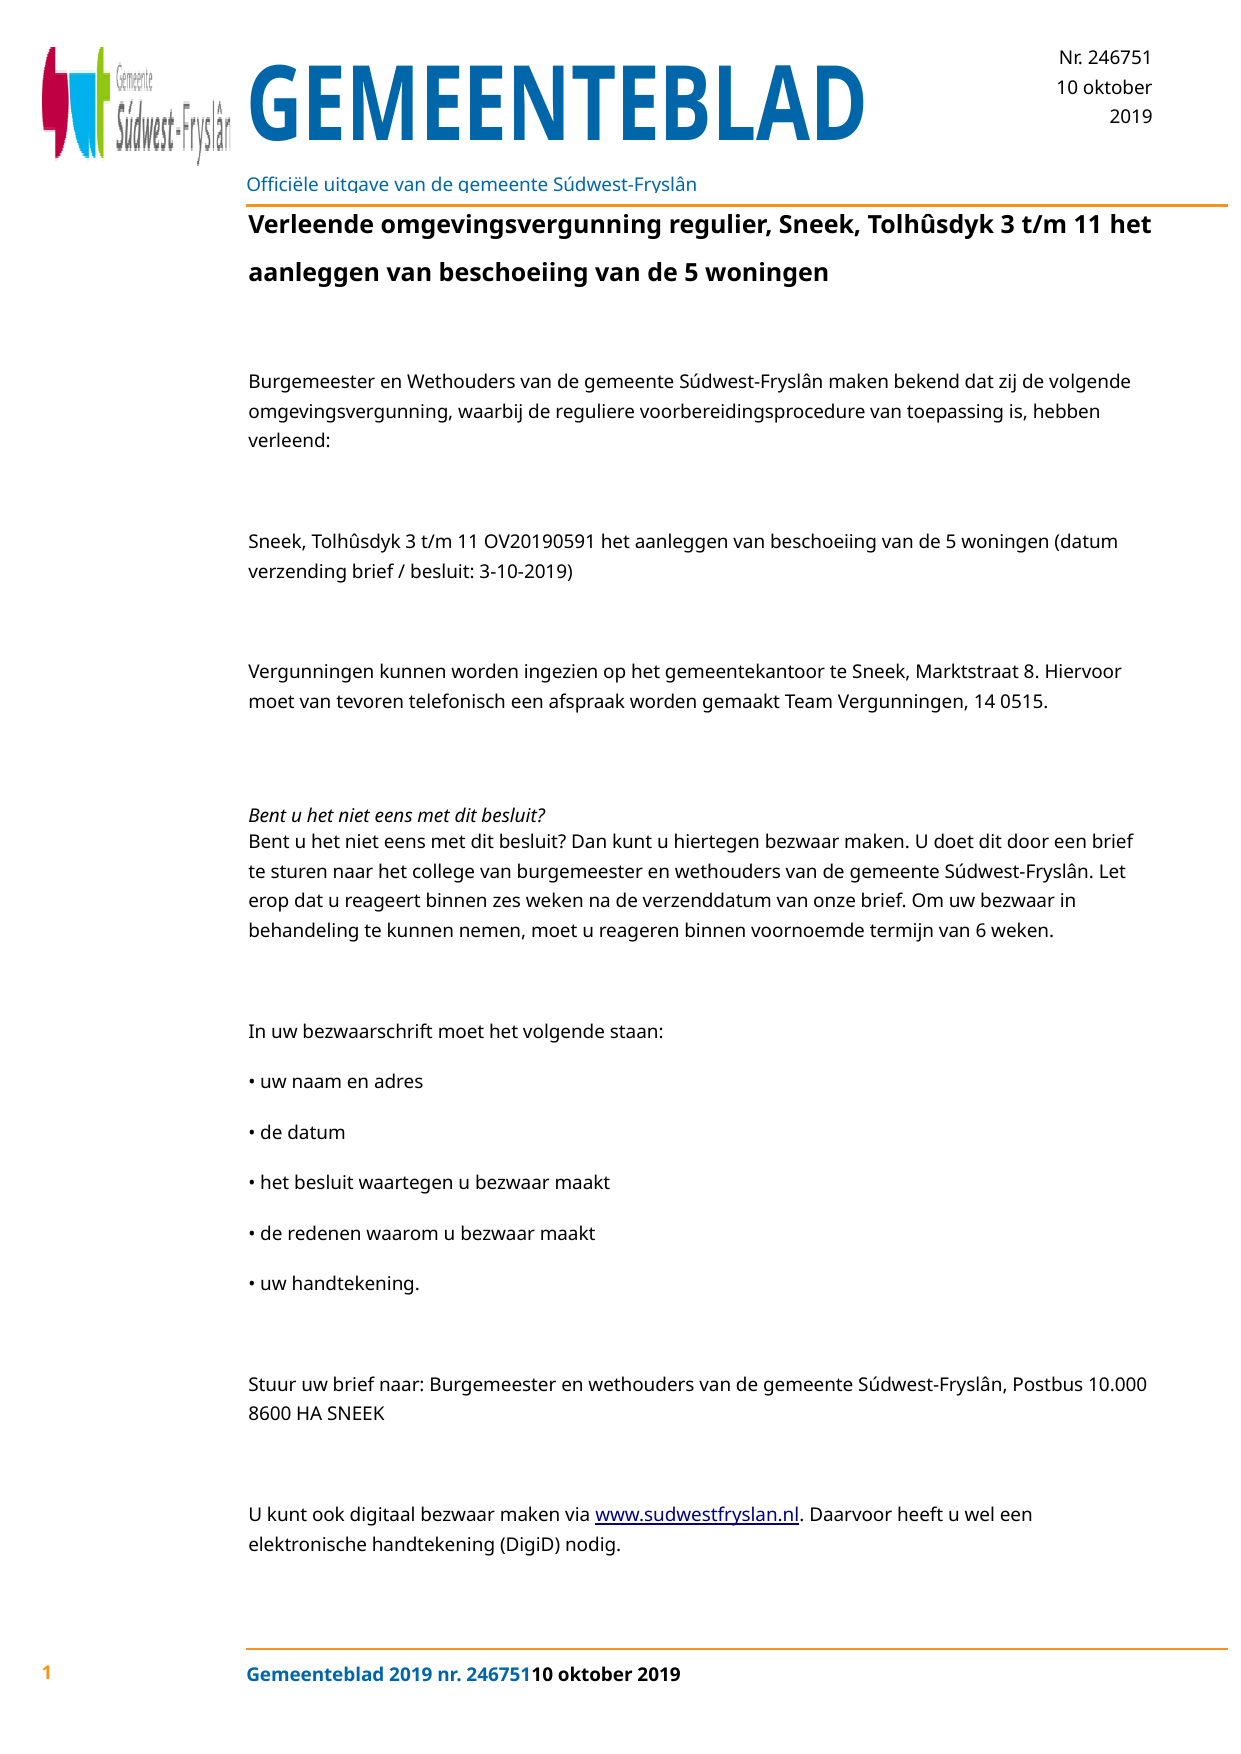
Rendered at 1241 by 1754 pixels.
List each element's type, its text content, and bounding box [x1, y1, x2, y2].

text • het besluit waartegen u bezwaar maakt [248, 1169, 1152, 1195]
text • de redenen waarom u bezwaar maakt [248, 1220, 1152, 1245]
text Burgemeester en Wethouders van de gemeente Súdwest-Fryslân maken bekend dat zij de volgende omgevingsvergunning, waarbij de reguliere voorbereidingsprocedure van toepassing is, hebben verleend: [248, 368, 1152, 453]
text • de datum [248, 1119, 1152, 1144]
picture [41, 47, 231, 172]
text In uw bezwaarschrift moet het volgende staan: [248, 1018, 1152, 1044]
text Bent u het niet eens met dit besluit? [248, 803, 1152, 828]
text U kunt ook digitaal bezwaar maken via www.sudwestfryslan.nl. Daarvoor heeft u wel een elektronische handtekening (DigiD) nodig. [248, 1501, 1152, 1557]
text Bent u het niet eens met dit besluit? Dan kunt u hiertegen bezwaar maken. U doet dit door een brief te sturen naar het college van burgemeester en wethouders van de gemeente Súdwest-Fryslân. Let erop dat u reageert binnen zes weken na de verzenddatum van onze brief. Om uw bezwaar in behandeling te kunnen nemen, moet u reageren binnen voornoemde termijn van 6 weken. [248, 828, 1152, 943]
text • uw handtekening. [248, 1270, 1152, 1296]
text Stuur uw brief naar: Burgemeester en wethouders van de gemeente Súdwest-Fryslân, Postbus 10.000 8600 HA SNEEK [248, 1371, 1152, 1426]
text • uw naam en adres [248, 1068, 1152, 1094]
text Vergunningen kunnen worden ingezien op het gemeentekantoor te Sneek, Marktstraat 8. Hiervoor moet van tevoren telefonisch een afspraak worden gemaakt Team Vergunningen, 14 0515. [248, 659, 1152, 714]
text Verleende omgevingsvergunning regulier, Sneek, Tolhûsdyk 3 t/m 11 het aanleggen van beschoeiing van de 5 woningen [248, 207, 1152, 288]
text Sneek, Tolhûsdyk 3 t/m 11 OV20190591 het aanleggen van beschoeiing van de 5 woningen (datum verzending brief / besluit: 3-10-2019) [248, 528, 1152, 584]
